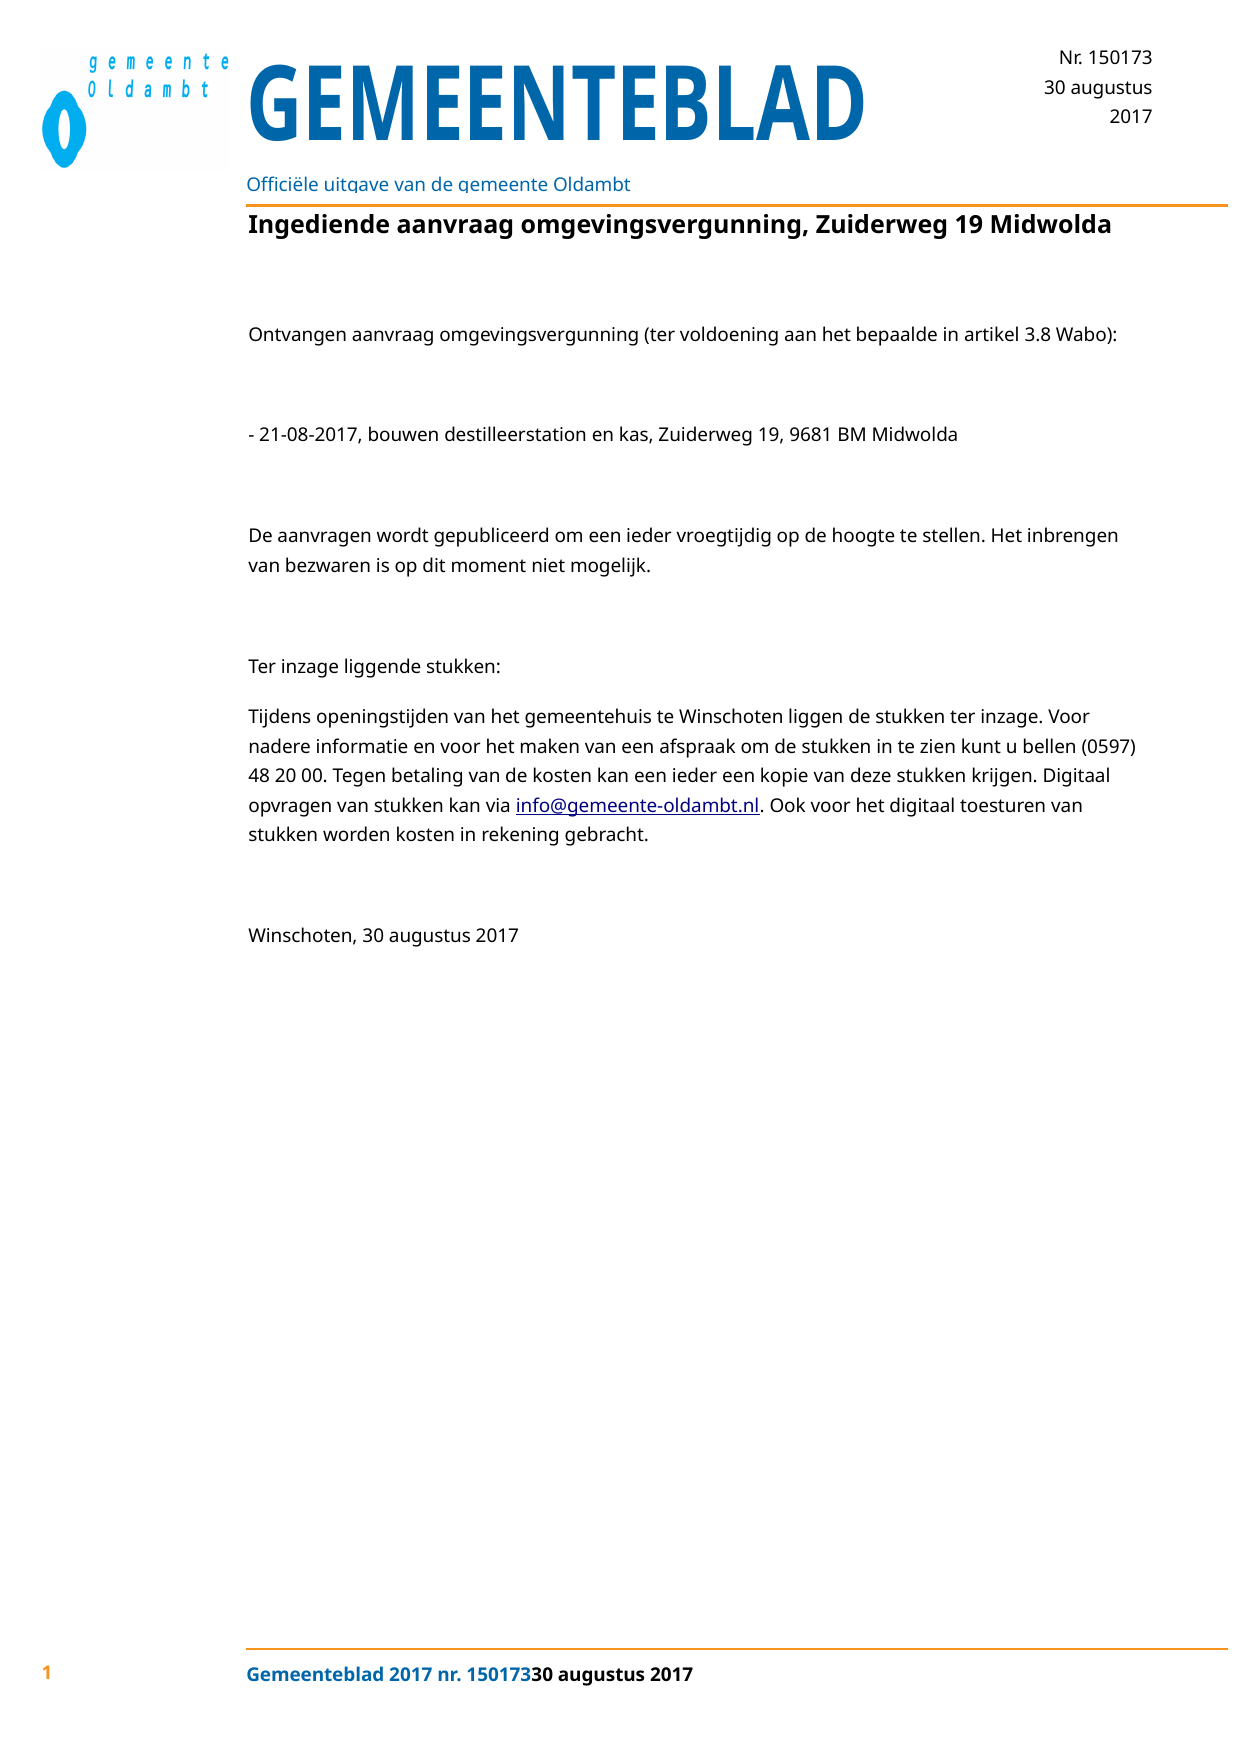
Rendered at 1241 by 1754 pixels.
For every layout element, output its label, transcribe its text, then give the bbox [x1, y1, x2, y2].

text Tijdens openingstijden van het gemeentehuis te Winschoten liggen de stukken ter inzage. Voor nadere informatie en voor het maken van een afspraak om de stukken in te zien kunt u bellen (0597) 48 20 00. Tegen betaling van de kosten kan een ieder een kopie van deze stukken krijgen. Digitaal opvragen van stukken kan via info@gemeente-oldambt.nl. Ook voor het digitaal toesturen van stukken worden kosten in rekening gebracht. [248, 703, 1152, 847]
text Ontvangen aanvraag omgevingsvergunning (ter voldoening aan het bepaalde in artikel 3.8 Wabo): [248, 321, 1152, 346]
text Winschoten, 30 augustus 2017 [248, 922, 1152, 948]
text Ter inzage liggende stukken: [248, 653, 1152, 678]
text - 21-08-2017, bouwen destilleerstation en kas, Zuiderweg 19, 9681 BM Midwolda [248, 422, 1152, 447]
text Ingediende aanvraag omgevingsvergunning, Zuiderweg 19 Midwolda [248, 207, 1152, 241]
picture [41, 47, 231, 172]
text De aanvragen wordt gepubliceerd om een ieder vroegtijdig op de hoogte te stellen. Het inbrengen van bezwaren is op dit moment niet mogelijk. [248, 522, 1152, 578]
